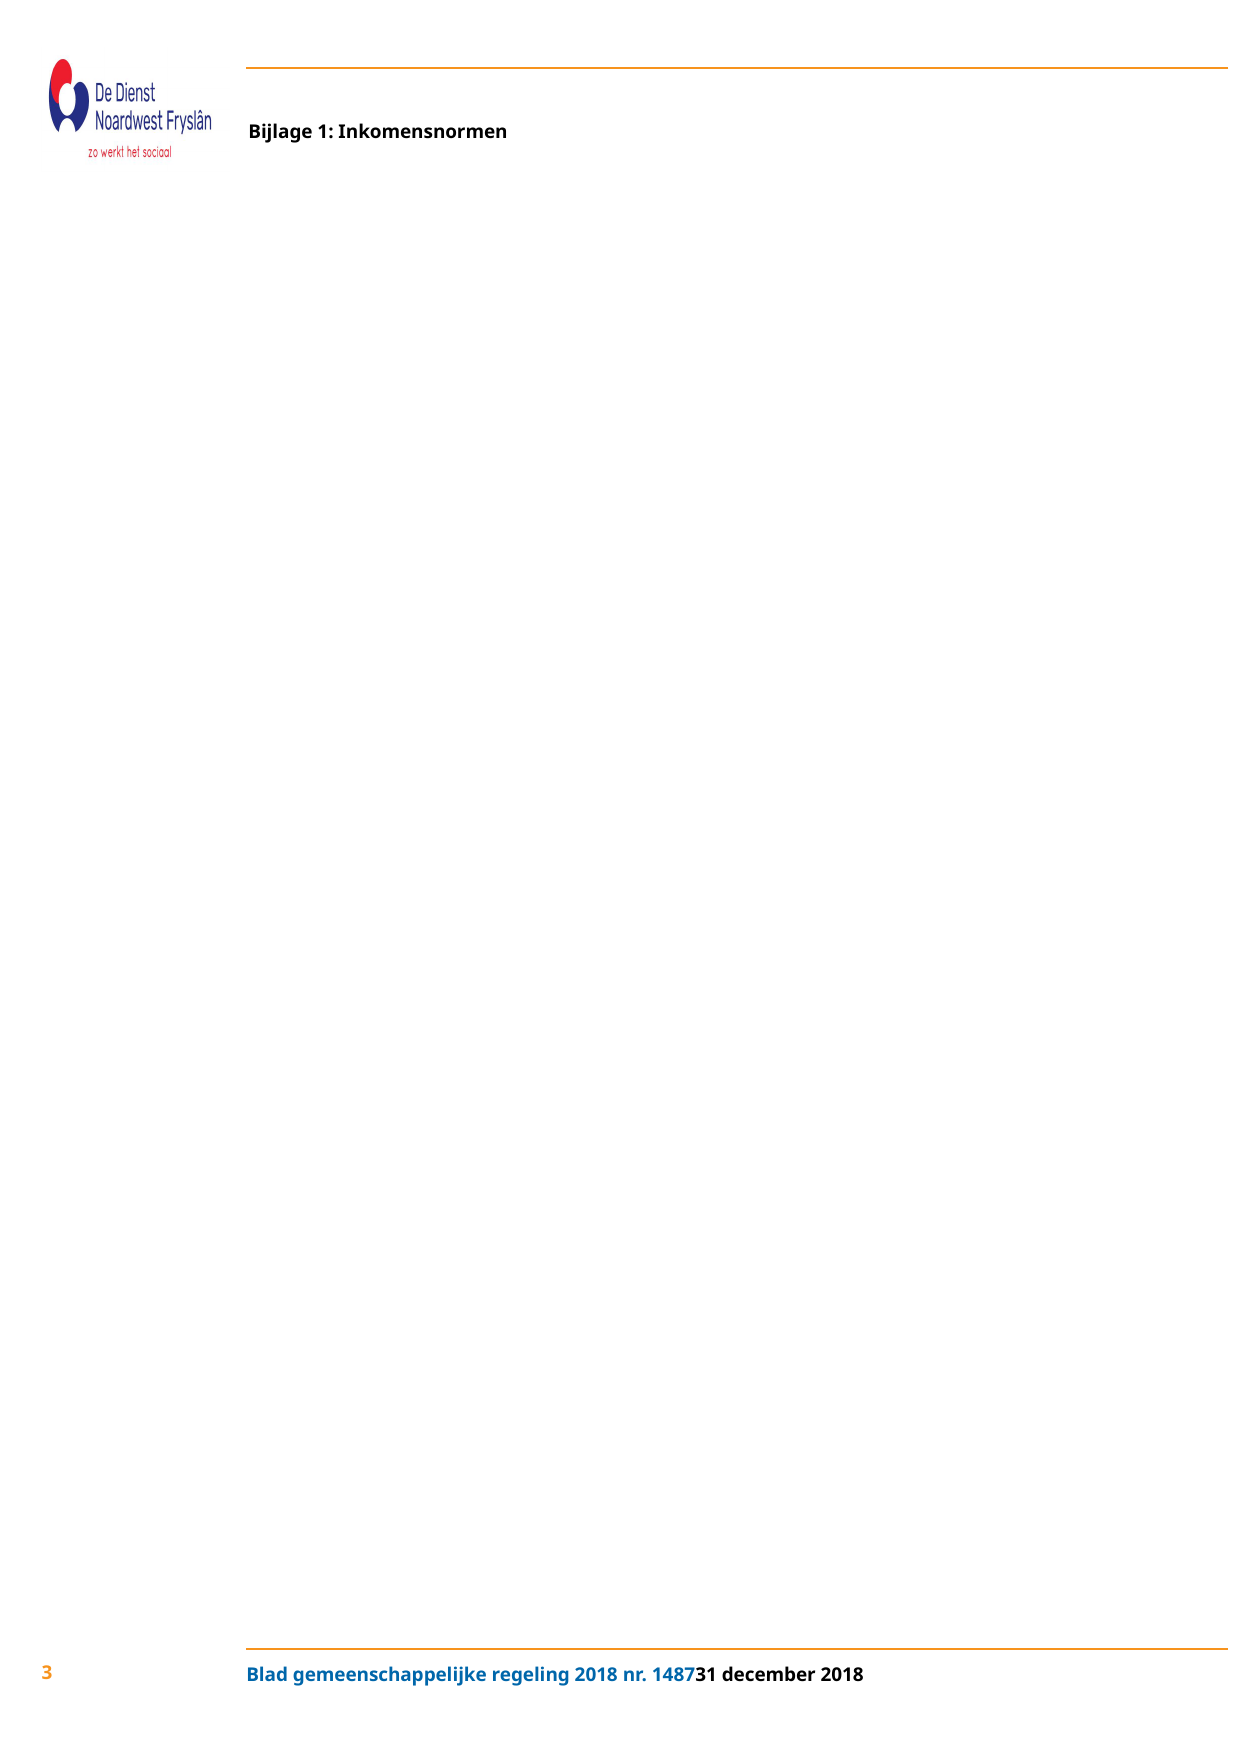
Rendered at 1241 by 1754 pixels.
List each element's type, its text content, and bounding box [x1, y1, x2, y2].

picture [41, 47, 231, 172]
text Bijlage 1: Inkomensnormen [248, 116, 1152, 144]
